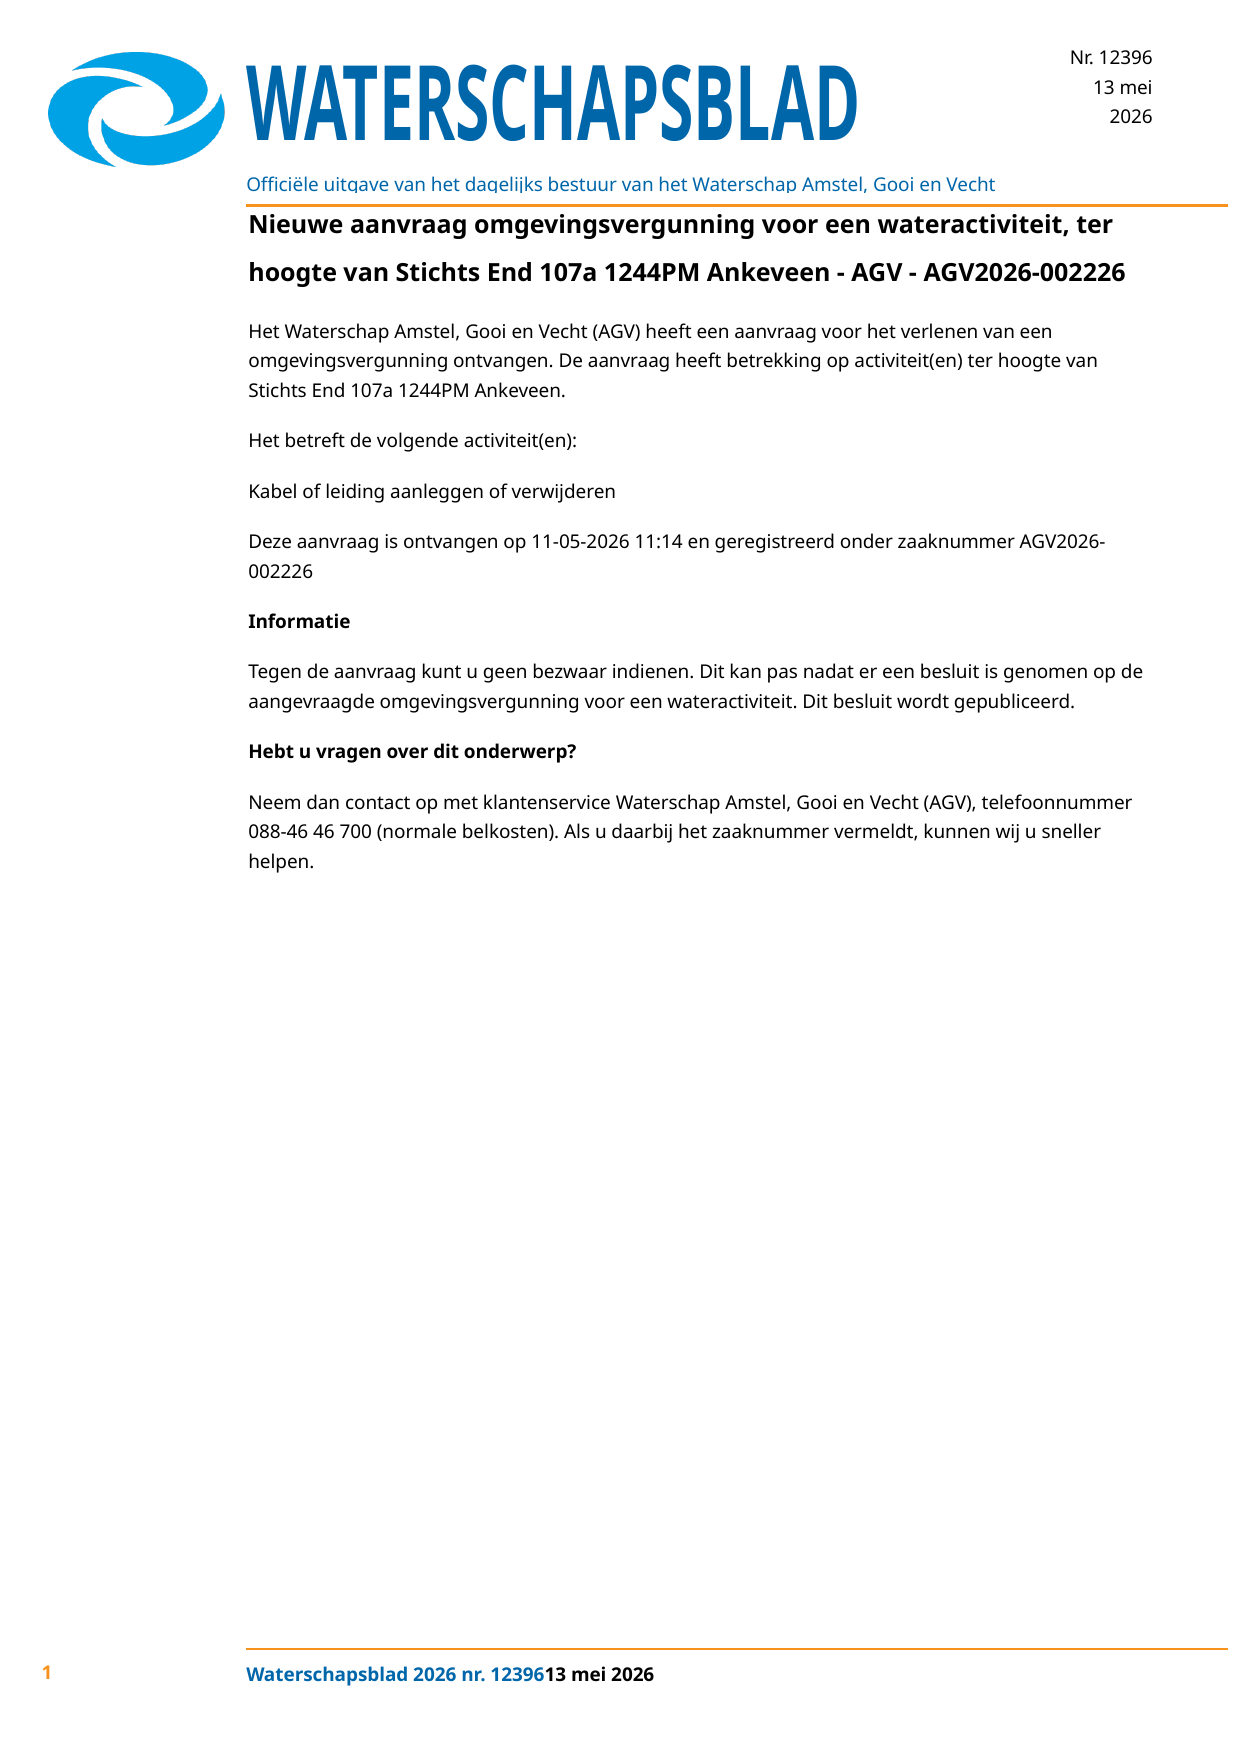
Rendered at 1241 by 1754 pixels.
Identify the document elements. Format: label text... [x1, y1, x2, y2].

text Het Waterschap Amstel, Gooi en Vecht (AGV) heeft een aanvraag voor het verlenen van een omgevingsvergunning ontvangen. De aanvraag heeft betrekking op activiteit(en) ter hoogte van Stichts End 107a 1244PM Ankeveen. [248, 318, 1152, 403]
text Het betreft de volgende activiteit(en): [248, 427, 1152, 453]
text Neem dan contact op met klantenservice Waterschap Amstel, Gooi en Vecht (AGV), telefoonnummer 088-46 46 700 (normale belkosten). Als u daarbij het zaaknummer vermeldt, kunnen wij u sneller helpen. [248, 789, 1152, 874]
text Hebt u vragen over dit onderwerp? [248, 739, 1152, 764]
text Kabel of leiding aanleggen of verwijderen [248, 478, 1152, 504]
text Informatie [248, 608, 1152, 634]
picture [41, 47, 231, 172]
text Tegen de aanvraag kunt u geen bezwaar indienen. Dit kan pas nadat er een besluit is genomen op de aangevraagde omgevingsvergunning voor een wateractiviteit. Dit besluit wordt gepubliceerd. [248, 659, 1152, 714]
text Nieuwe aanvraag omgevingsvergunning voor een wateractiviteit, ter hoogte van Stichts End 107a 1244PM Ankeveen - AGV - AGV2026-002226 [248, 207, 1152, 288]
text Deze aanvraag is ontvangen op 11-05-2026 11:14 en geregistreerd onder zaaknummer AGV2026-002226 [248, 528, 1152, 584]
